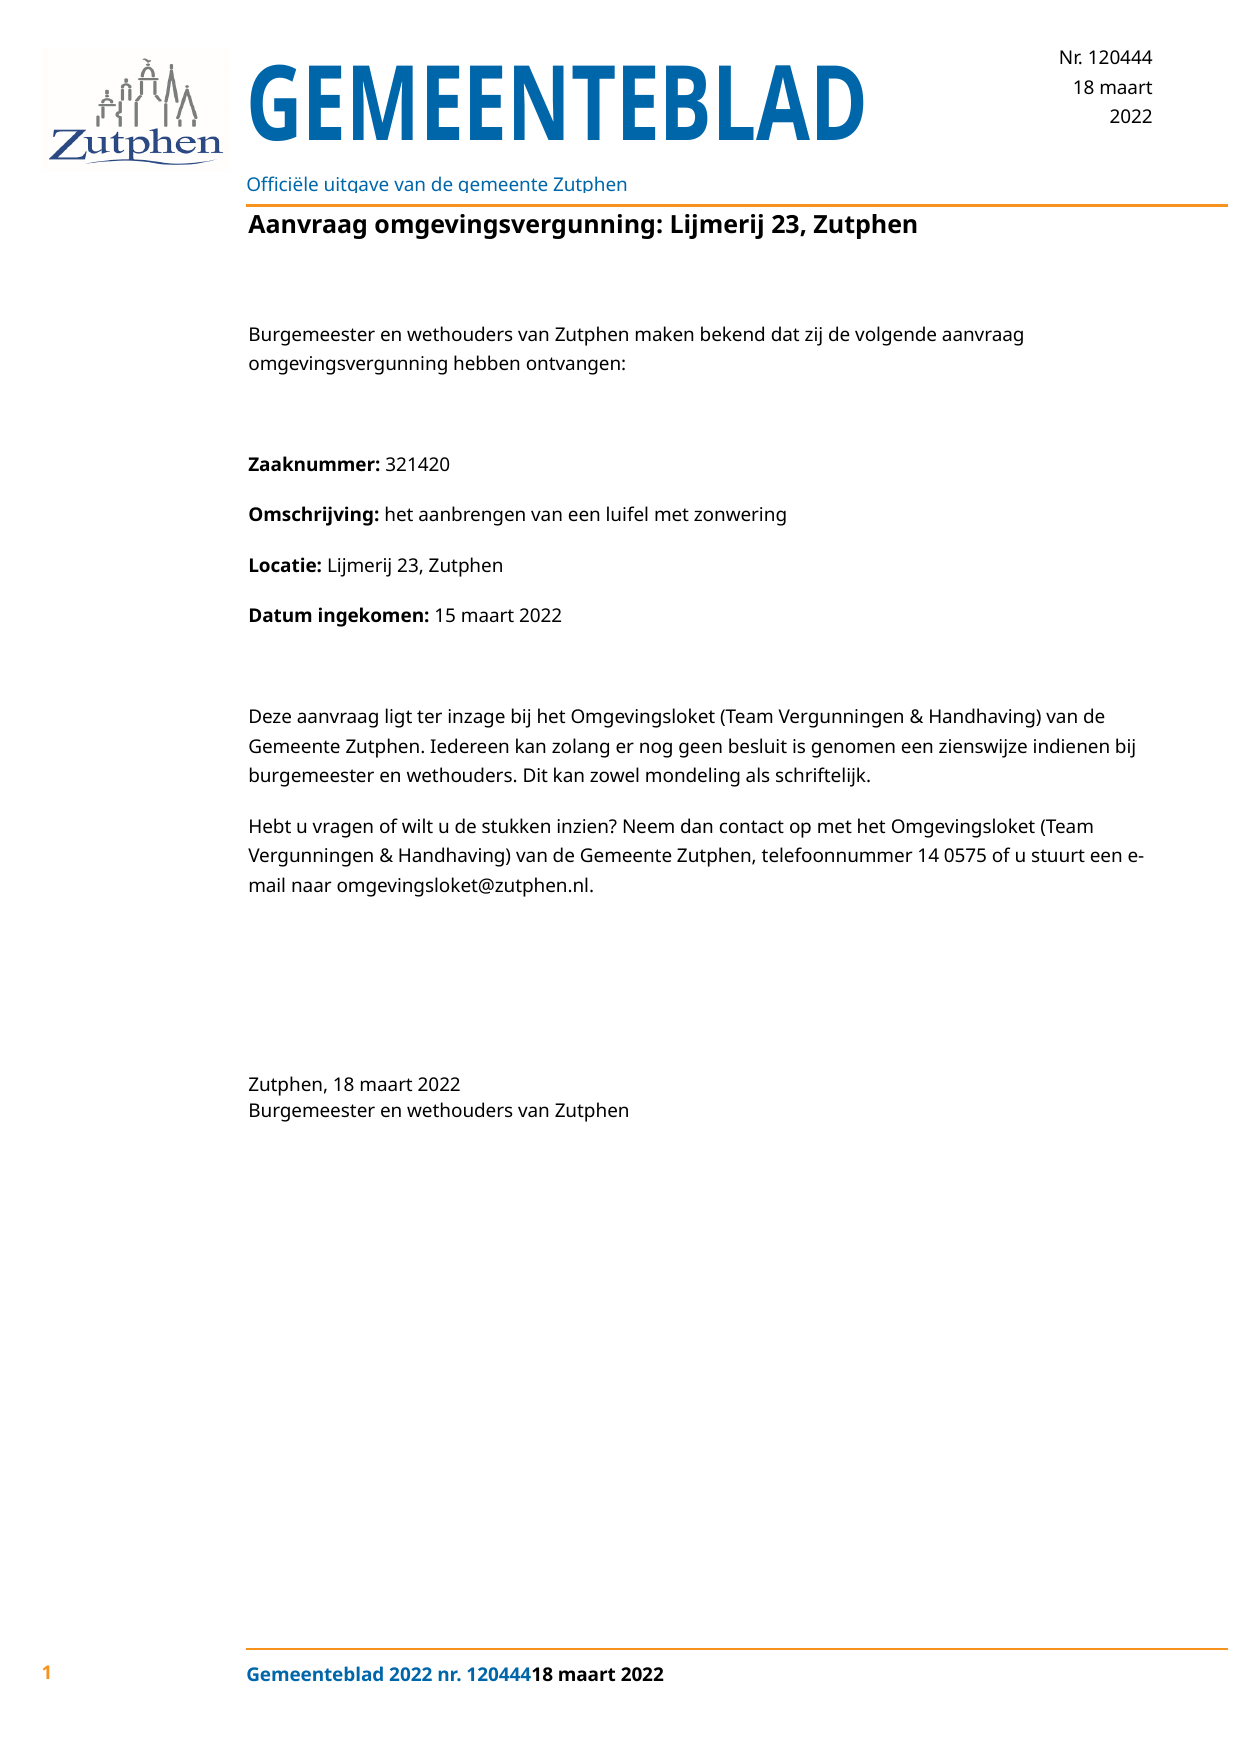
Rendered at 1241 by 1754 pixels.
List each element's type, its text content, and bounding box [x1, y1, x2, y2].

text Burgemeester en wethouders van Zutphen [248, 1097, 1152, 1122]
text Hebt u vragen of wilt u de stukken inzien? Neem dan contact op met het Omgevingsloket (Team Vergunningen & Handhaving) van de Gemeente Zutphen, telefoonnummer 14 0575 of u stuurt een e-mail naar omgevingsloket@zutphen.nl. [248, 813, 1152, 898]
picture [41, 47, 231, 172]
text Deze aanvraag ligt ter inzage bij het Omgevingsloket (Team Vergunningen & Handhaving) van de Gemeente Zutphen. Iedereen kan zolang er nog geen besluit is genomen een zienswijze indienen bij burgemeester en wethouders. Dit kan zowel mondeling als schriftelijk. [248, 703, 1152, 788]
text Aanvraag omgevingsvergunning: Lijmerij 23, Zutphen [248, 207, 1152, 241]
text Datum ingekomen: 15 maart 2022 [248, 602, 1152, 628]
text Burgemeester en wethouders van Zutphen maken bekend dat zij de volgende aanvraag omgevingsvergunning hebben ontvangen: [248, 321, 1152, 376]
text Zutphen, 18 maart 2022 [248, 1071, 1152, 1097]
text Omschrijving: het aanbrengen van een luifel met zonwering [248, 502, 1152, 527]
text Zaaknummer: 321420 [248, 451, 1152, 477]
text Locatie: Lijmerij 23, Zutphen [248, 552, 1152, 578]
